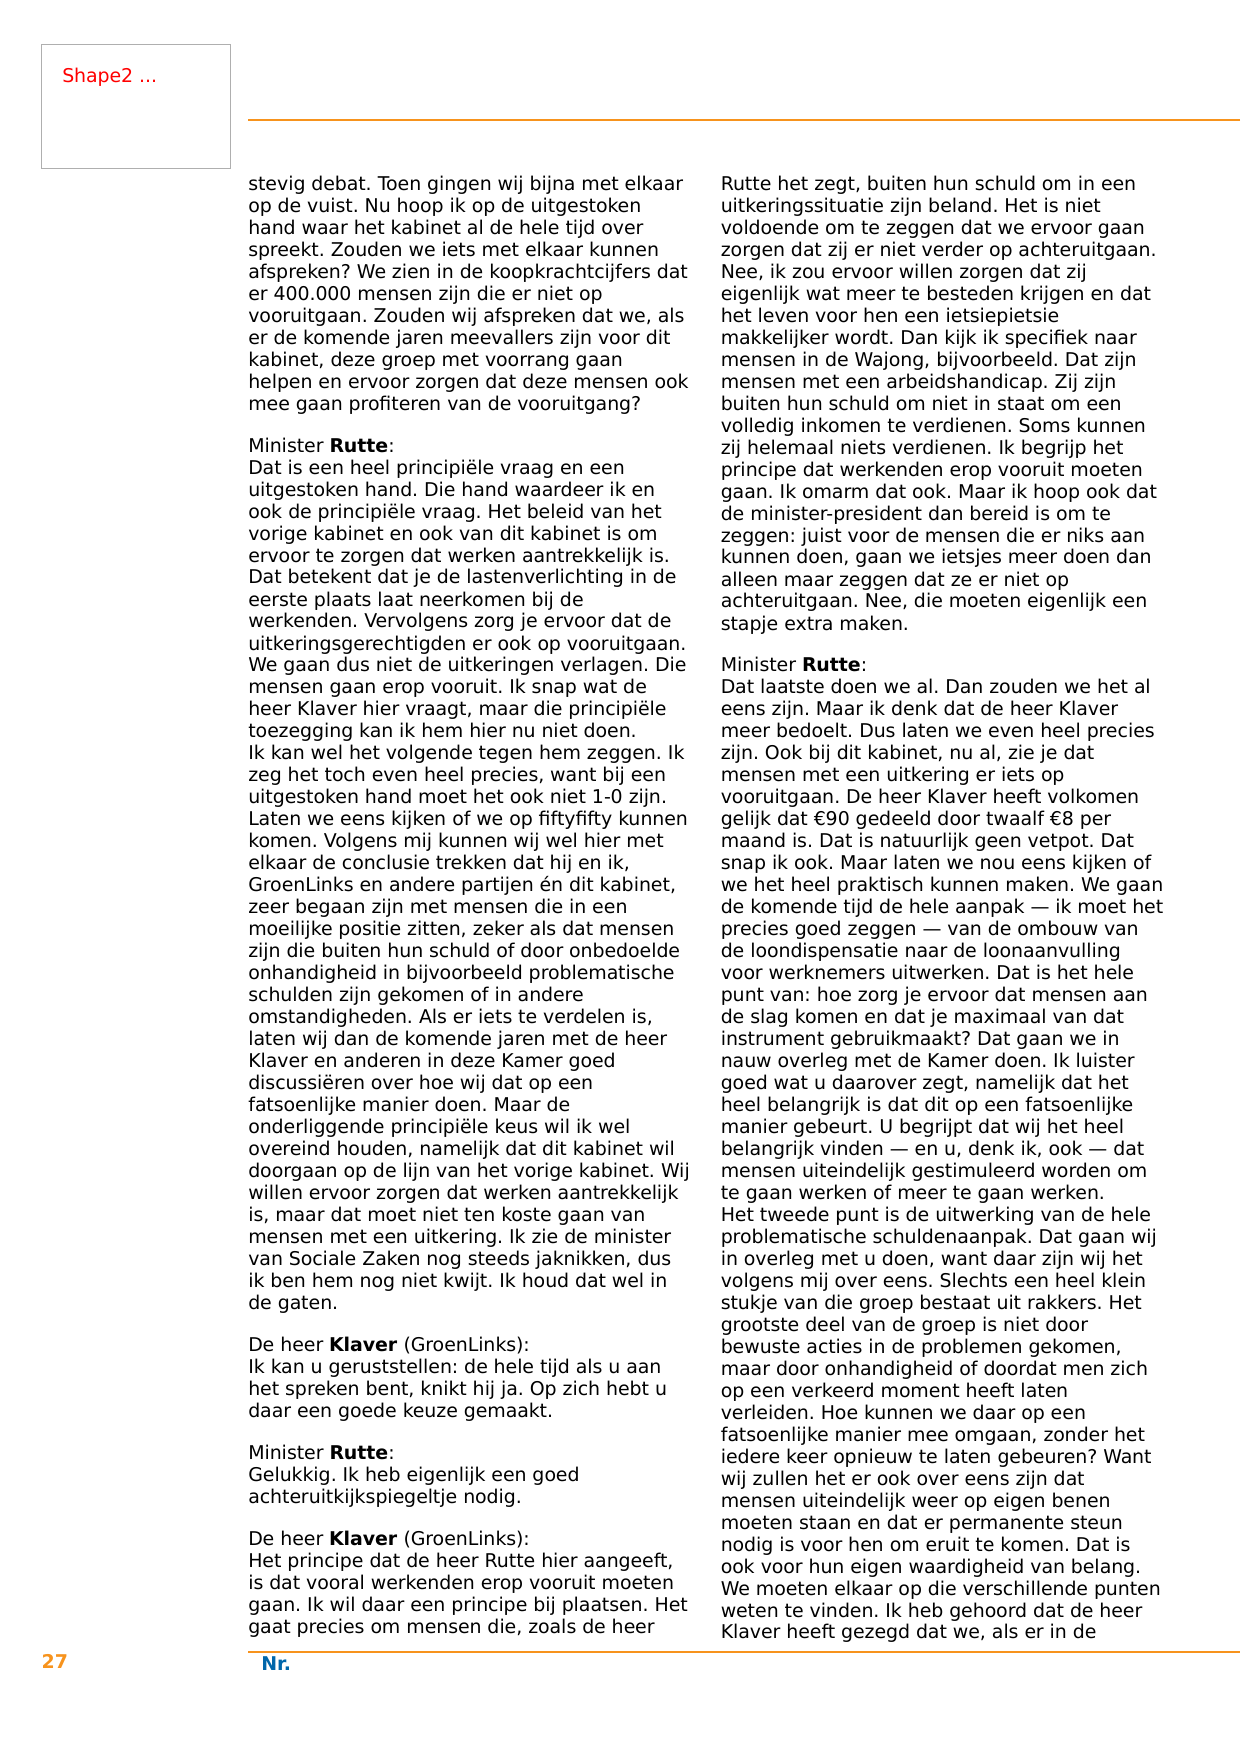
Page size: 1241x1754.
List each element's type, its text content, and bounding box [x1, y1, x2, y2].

text Dat is een heel principiële vraag en een uitgestoken hand. Die hand waardeer ik en ook de principiële vraag. Het beleid van het vorige kabinet en ook van dit kabinet is om ervoor te zorgen dat werken aantrekkelijk is. Dat betekent dat je de lastenverlichting in de eerste plaats laat neerkomen bij de werkenden. Vervolgens zorg je ervoor dat de uitkeringsgerechtigden er ook op vooruitgaan. We gaan dus niet de uitkeringen verlagen. Die mensen gaan erop vooruit. Ik snap wat de heer Klaver hier vraagt, maar die principiële toezegging kan ik hem hier nu niet doen. [248, 457, 691, 742]
text Gelukkig. Ik heb eigenlijk een goed achteruitkijkspiegeltje nodig. [248, 1464, 691, 1508]
text Het principe dat de heer Rutte hier aangeeft, is dat vooral werkenden erop vooruit moeten gaan. Ik wil daar een principe bij plaatsen. Het gaat precies om mensen die, zoals de heer [248, 1549, 691, 1637]
text De heer Klaver (GroenLinks): [248, 1334, 691, 1356]
text De heer Klaver (GroenLinks): [248, 1528, 691, 1549]
text Ik kan u geruststellen: de hele tijd als u aan het spreken bent, knikt hij ja. Op zich hebt u daar een goede keuze gemaakt. [248, 1356, 691, 1422]
text Ik kan wel het volgende tegen hem zeggen. Ik zeg het toch even heel precies, want bij een uitgestoken hand moet het ook niet 1-0 zijn. Laten we eens kijken of we op fiftyfifty kunnen komen. Volgens mij kunnen wij wel hier met elkaar de conclusie trekken dat hij en ik, GroenLinks en andere partijen én dit kabinet, zeer begaan zijn met mensen die in een moeilijke positie zitten, zeker als dat mensen zijn die buiten hun schuld of door onbedoelde onhandigheid in bijvoorbeeld problematische schulden zijn gekomen of in andere omstandigheden. Als er iets te verdelen is, laten wij dan de komende jaren met de heer Klaver en anderen in deze Kamer goed discussiëren over hoe wij dat op een fatsoenlijke manier doen. Maar de onderliggende principiële keus wil ik wel overeind houden, namelijk dat dit kabinet wil doorgaan op de lijn van het vorige kabinet. Wij willen ervoor zorgen dat werken aantrekkelijk is, maar dat moet niet ten koste gaan van mensen met een uitkering. Ik zie de minister van Sociale Zaken nog steeds jaknikken, dus ik ben hem nog niet kwijt. Ik houd dat wel in de gaten. [248, 742, 691, 1314]
text Minister Rutte: [248, 1442, 691, 1464]
text Minister Rutte: [248, 434, 691, 457]
text stevig debat. Toen gingen wij bijna met elkaar op de vuist. Nu hoop ik op de uitgestoken hand waar het kabinet al de hele tijd over spreekt. Zouden we iets met elkaar kunnen afspreken? We zien in de koopkrachtcijfers dat er 400.000 mensen zijn die er niet op vooruitgaan. Zouden wij afspreken dat we, als er de komende jaren meevallers zijn voor dit kabinet, deze groep met voorrang gaan helpen en ervoor zorgen dat deze mensen ook mee gaan profiteren van de vooruitgang? [248, 173, 691, 414]
text Het tweede punt is de uitwerking van de hele problematische schuldenaanpak. Dat gaan wij in overleg met u doen, want daar zijn wij het volgens mij over eens. Slechts een heel klein stukje van die groep bestaat uit rakkers. Het grootste deel van de groep is niet door bewuste acties in de problemen gekomen, maar door onhandigheid of doordat men zich op een verkeerd moment heeft laten verleiden. Hoe kunnen we daar op een fatsoenlijke manier mee omgaan, zonder het iedere keer opnieuw te laten gebeuren? Want wij zullen het er ook over eens zijn dat mensen uiteindelijk weer op eigen benen moeten staan en dat er permanente steun nodig is voor hen om eruit te komen. Dat is ook voor hun eigen waardigheid van belang. We moeten elkaar op die verschillende punten weten te vinden. Ik heb gehoord dat de heer Klaver heeft gezegd dat we, als er in de [721, 1204, 1163, 1643]
text Minister Rutte: [721, 654, 1163, 676]
text Rutte het zegt, buiten hun schuld om in een uitkeringssituatie zijn beland. Het is niet voldoende om te zeggen dat we ervoor gaan zorgen dat zij er niet verder op achteruitgaan. Nee, ik zou ervoor willen zorgen dat zij eigenlijk wat meer te besteden krijgen en dat het leven voor hen een ietsiepietsie makkelijker wordt. Dan kijk ik specifiek naar mensen in de Wajong, bijvoorbeeld. Dat zijn mensen met een arbeidshandicap. Zij zijn buiten hun schuld om niet in staat om een volledig inkomen te verdienen. Soms kunnen zij helemaal niets verdienen. Ik begrijp het principe dat werkenden erop vooruit moeten gaan. Ik omarm dat ook. Maar ik hoop ook dat de minister-president dan bereid is om te zeggen: juist voor de mensen die er niks aan kunnen doen, gaan we ietsjes meer doen dan alleen maar zeggen dat ze er niet op achteruitgaan. Nee, die moeten eigenlijk een stapje extra maken. [721, 173, 1163, 634]
text Dat laatste doen we al. Dan zouden we het al eens zijn. Maar ik denk dat de heer Klaver meer bedoelt. Dus laten we even heel precies zijn. Ook bij dit kabinet, nu al, zie je dat mensen met een uitkering er iets op vooruitgaan. De heer Klaver heeft volkomen gelijk dat €90 gedeeld door twaalf €8 per maand is. Dat is natuurlijk geen vetpot. Dat snap ik ook. Maar laten we nou eens kijken of we het heel praktisch kunnen maken. We gaan de komende tijd de hele aanpak — ik moet het precies goed zeggen — van de ombouw van de loondispensatie naar de loonaanvulling voor werknemers uitwerken. Dat is het hele punt van: hoe zorg je ervoor dat mensen aan de slag komen en dat je maximaal van dat instrument gebruikmaakt? Dat gaan we in nauw overleg met de Kamer doen. Ik luister goed wat u daarover zegt, namelijk dat het heel belangrijk is dat dit op een fatsoenlijke manier gebeurt. U begrijpt dat wij het heel belangrijk vinden — en u, denk ik, ook — dat mensen uiteindelijk gestimuleerd worden om te gaan werken of meer te gaan werken. [721, 676, 1163, 1204]
